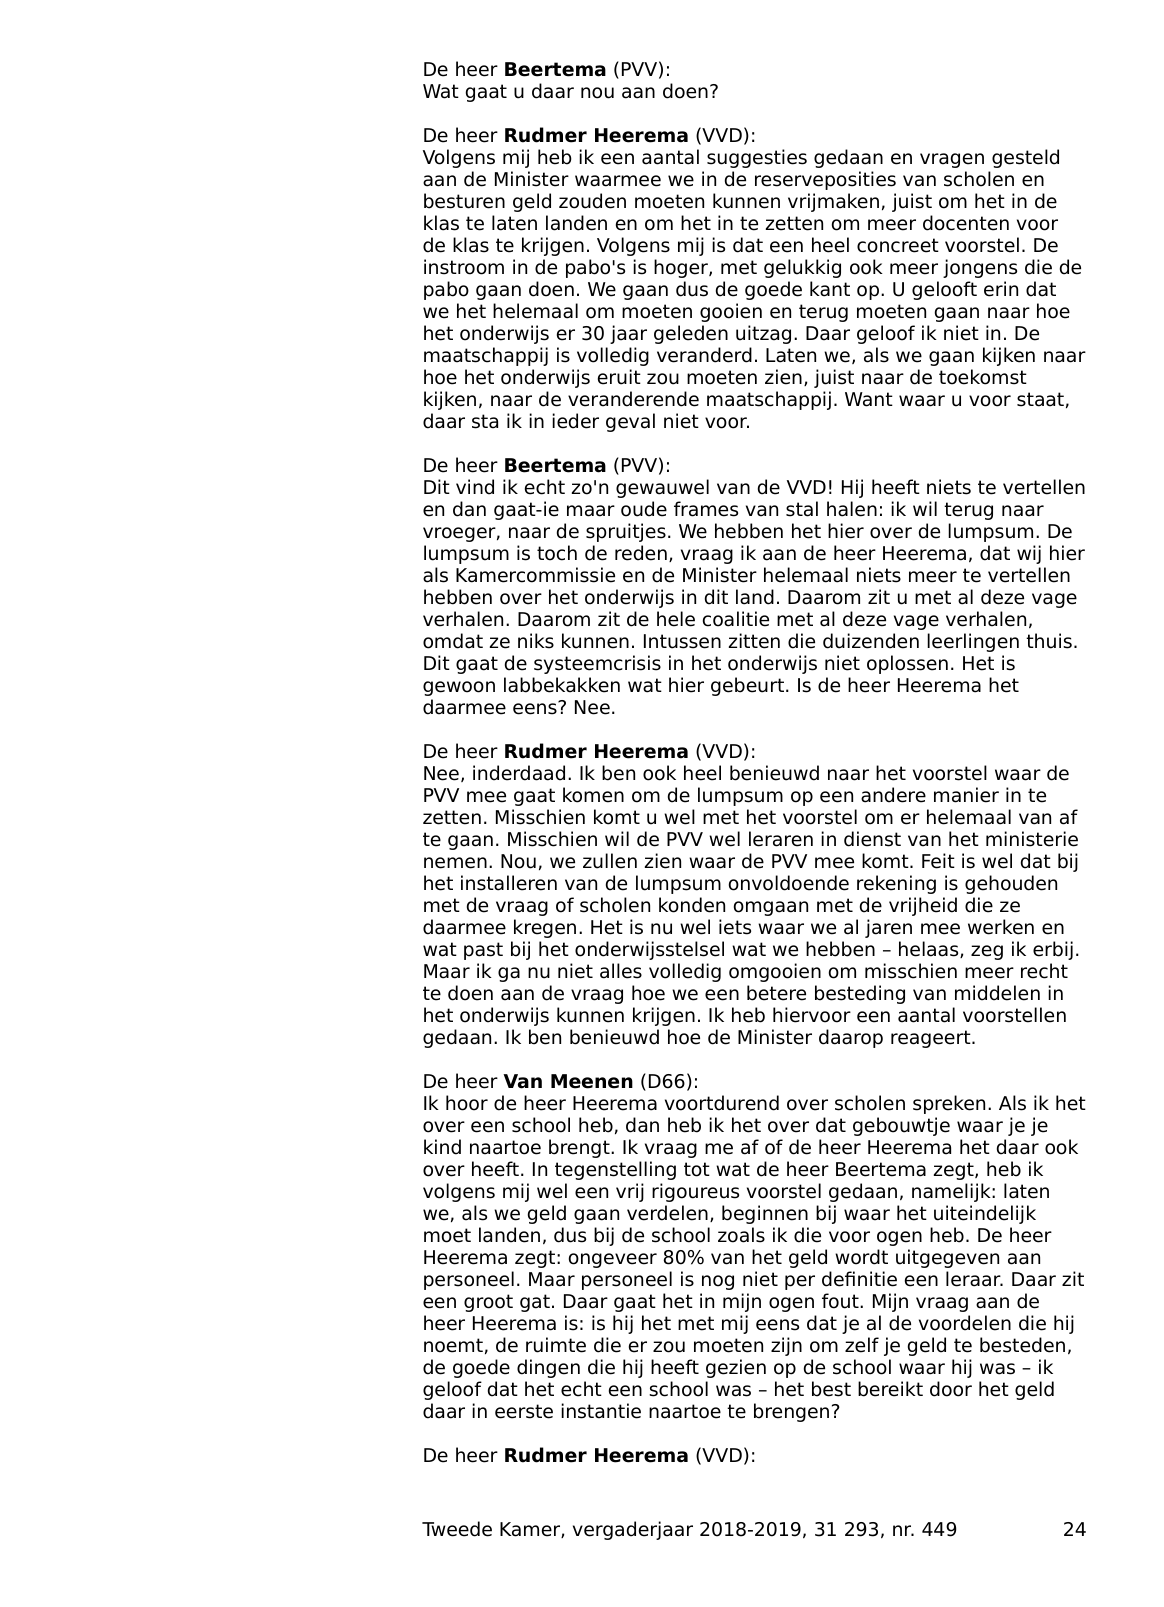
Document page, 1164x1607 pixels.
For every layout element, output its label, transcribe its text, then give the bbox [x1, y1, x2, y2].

text De heer Rudmer Heerema (VVD): [422, 1445, 1087, 1467]
text Nee, inderdaad. Ik ben ook heel benieuwd naar het voorstel waar de PVV mee gaat komen om de lumpsum op een andere manier in te zetten. Misschien komt u wel met het voorstel om er helemaal van af te gaan. Misschien wil de PVV wel leraren in dienst van het ministerie nemen. Nou, we zullen zien waar de PVV mee komt. Feit is wel dat bij het installeren van de lumpsum onvoldoende rekening is gehouden met de vraag of scholen konden omgaan met de vrijheid die ze daarmee kregen. Het is nu wel iets waar we al jaren mee werken en wat past bij het onderwijsstelsel wat we hebben – helaas, zeg ik erbij. Maar ik ga nu niet alles volledig omgooien om misschien meer recht te doen aan de vraag hoe we een betere besteding van middelen in het onderwijs kunnen krijgen. Ik heb hiervoor een aantal voorstellen gedaan. Ik ben benieuwd hoe de Minister daarop reageert. [422, 763, 1087, 1049]
text Volgens mij heb ik een aantal suggesties gedaan en vragen gesteld aan de Minister waarmee we in de reserveposities van scholen en besturen geld zouden moeten kunnen vrijmaken, juist om het in de klas te laten landen en om het in te zetten om meer docenten voor de klas te krijgen. Volgens mij is dat een heel concreet voorstel. De instroom in de pabo's is hoger, met gelukkig ook meer jongens die de pabo gaan doen. We gaan dus de goede kant op. U gelooft erin dat we het helemaal om moeten gooien en terug moeten gaan naar hoe het onderwijs er 30 jaar geleden uitzag. Daar geloof ik niet in. De maatschappij is volledig veranderd. Laten we, als we gaan kijken naar hoe het onderwijs eruit zou moeten zien, juist naar de toekomst kijken, naar de veranderende maatschappij. Want waar u voor staat, daar sta ik in ieder geval niet voor. [422, 147, 1087, 433]
text De heer Beertema (PVV): [422, 455, 1087, 477]
text De heer Rudmer Heerema (VVD): [422, 741, 1087, 763]
text De heer Beertema (PVV): [422, 59, 1087, 81]
text De heer Rudmer Heerema (VVD): [422, 125, 1087, 147]
text Wat gaat u daar nou aan doen? [422, 81, 1087, 103]
text De heer Van Meenen (D66): [422, 1071, 1087, 1093]
text Ik hoor de heer Heerema voortdurend over scholen spreken. Als ik het over een school heb, dan heb ik het over dat gebouwtje waar je je kind naartoe brengt. Ik vraag me af of de heer Heerema het daar ook over heeft. In tegenstelling tot wat de heer Beertema zegt, heb ik volgens mij wel een vrij rigoureus voorstel gedaan, namelijk: laten we, als we geld gaan verdelen, beginnen bij waar het uiteindelijk moet landen, dus bij de school zoals ik die voor ogen heb. De heer Heerema zegt: ongeveer 80% van het geld wordt uitgegeven aan personeel. Maar personeel is nog niet per definitie een leraar. Daar zit een groot gat. Daar gaat het in mijn ogen fout. Mijn vraag aan de heer Heerema is: is hij het met mij eens dat je al de voordelen die hij noemt, de ruimte die er zou moeten zijn om zelf je geld te besteden, de goede dingen die hij heeft gezien op de school waar hij was – ik geloof dat het echt een school was – het best bereikt door het geld daar in eerste instantie naartoe te brengen? [422, 1093, 1087, 1423]
text Dit vind ik echt zo'n gewauwel van de VVD! Hij heeft niets te vertellen en dan gaat-ie maar oude frames van stal halen: ik wil terug naar vroeger, naar de spruitjes. We hebben het hier over de lumpsum. De lumpsum is toch de reden, vraag ik aan de heer Heerema, dat wij hier als Kamercommissie en de Minister helemaal niets meer te vertellen hebben over het onderwijs in dit land. Daarom zit u met al deze vage verhalen. Daarom zit de hele coalitie met al deze vage verhalen, omdat ze niks kunnen. Intussen zitten die duizenden leerlingen thuis. Dit gaat de systeemcrisis in het onderwijs niet oplossen. Het is gewoon labbekakken wat hier gebeurt. Is de heer Heerema het daarmee eens? Nee. [422, 477, 1087, 719]
